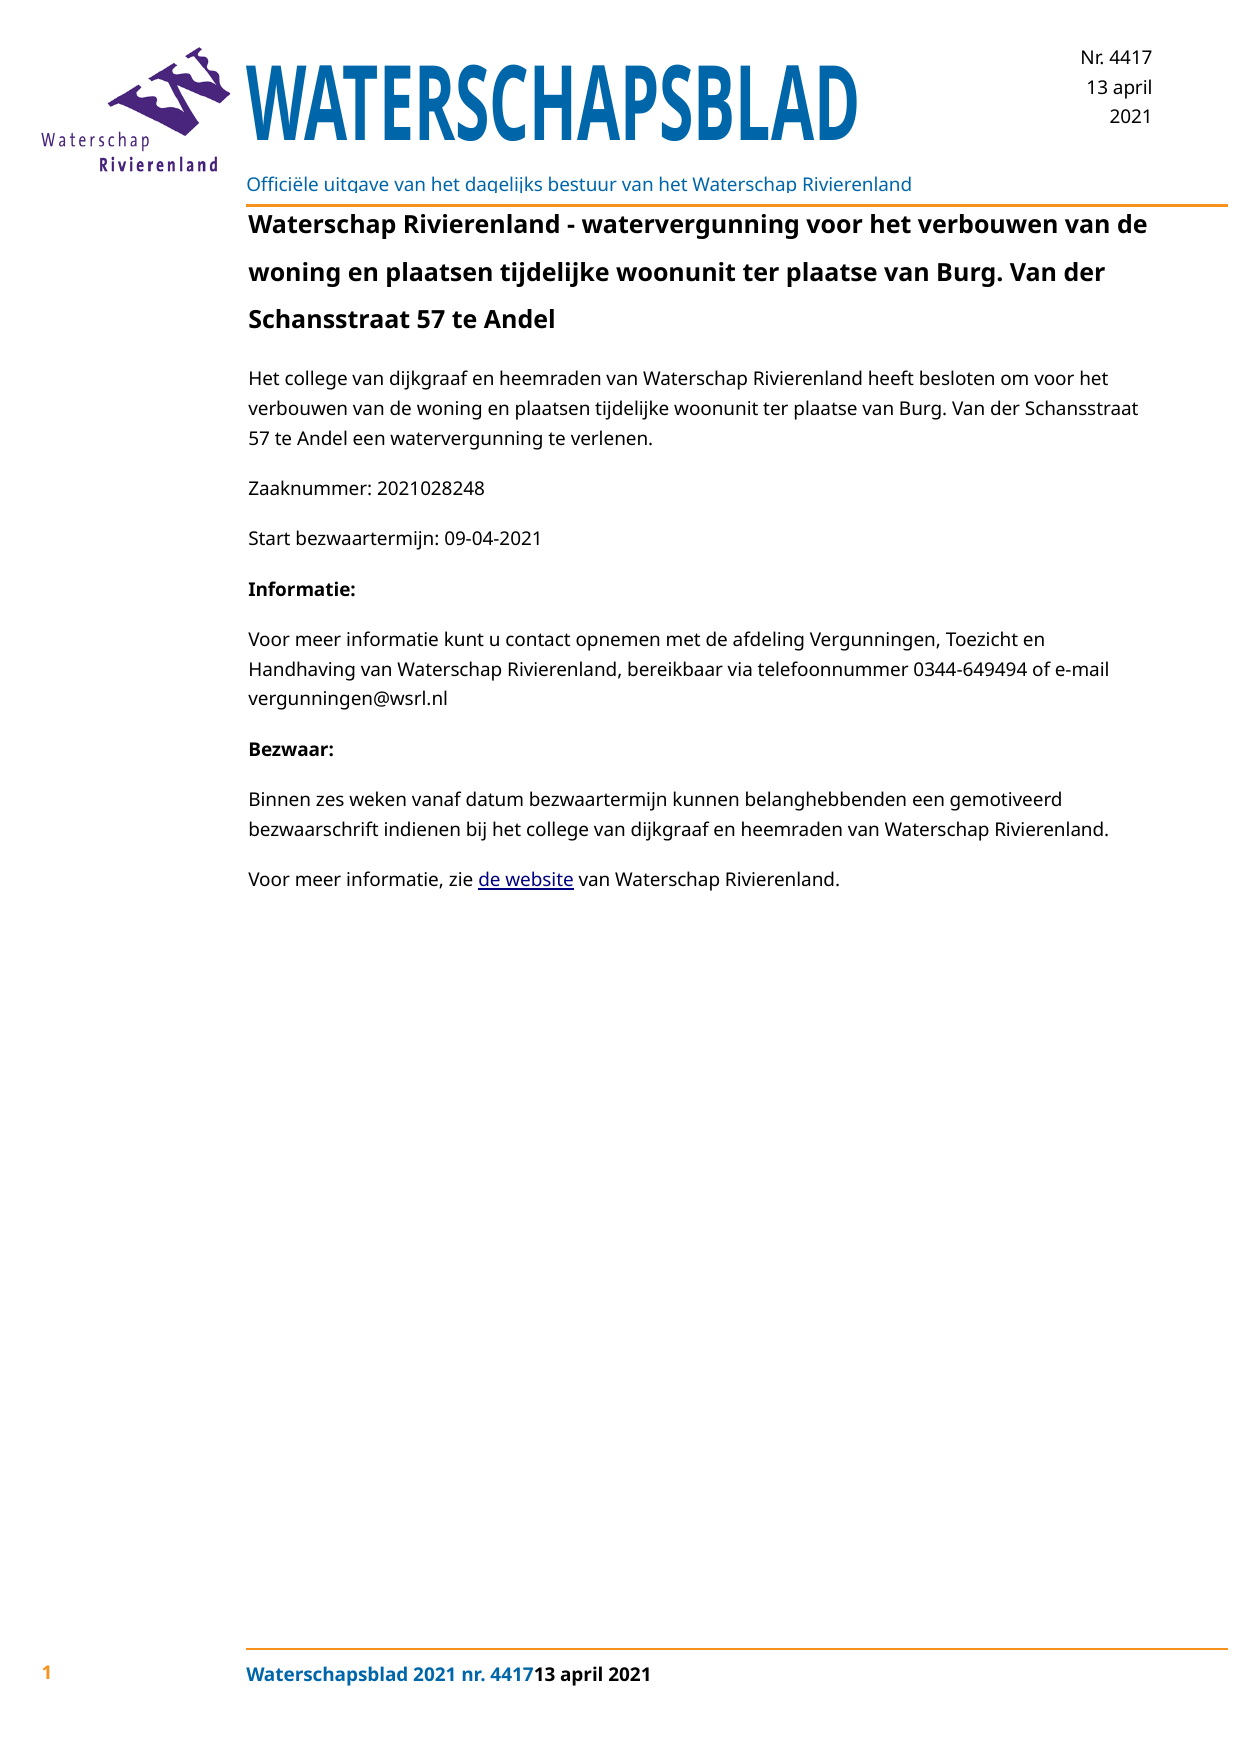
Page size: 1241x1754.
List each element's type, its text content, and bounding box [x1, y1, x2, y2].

picture [41, 47, 231, 172]
text Start bezwaartermijn: 09-04-2021 [248, 526, 1152, 551]
text Het college van dijkgraaf en heemraden van Waterschap Rivierenland heeft besloten om voor het verbouwen van de woning en plaatsen tijdelijke woonunit ter plaatse van Burg. Van der Schansstraat 57 te Andel een watervergunning te verlenen. [248, 366, 1152, 450]
text Voor meer informatie kunt u contact opnemen met de afdeling Vergunningen, Toezicht en Handhaving van Waterschap Rivierenland, bereikbaar via telefoonnummer 0344-649494 of e-mail vergunningen@wsrl.nl [248, 626, 1152, 711]
text Bezwaar: [248, 736, 1152, 762]
text Binnen zes weken vanaf datum bezwaartermijn kunnen belanghebbenden een gemotiveerd bezwaarschrift indienen bij het college van dijkgraaf en heemraden van Waterschap Rivierenland. [248, 786, 1152, 842]
text Zaaknummer: 2021028248 [248, 475, 1152, 501]
text Waterschap Rivierenland - watervergunning voor het verbouwen van de woning en plaatsen tijdelijke woonunit ter plaatse van Burg. Van der Schansstraat 57 te Andel [248, 207, 1152, 336]
text Informatie: [248, 576, 1152, 602]
text Voor meer informatie, zie de website van Waterschap Rivierenland. [248, 866, 1152, 892]
